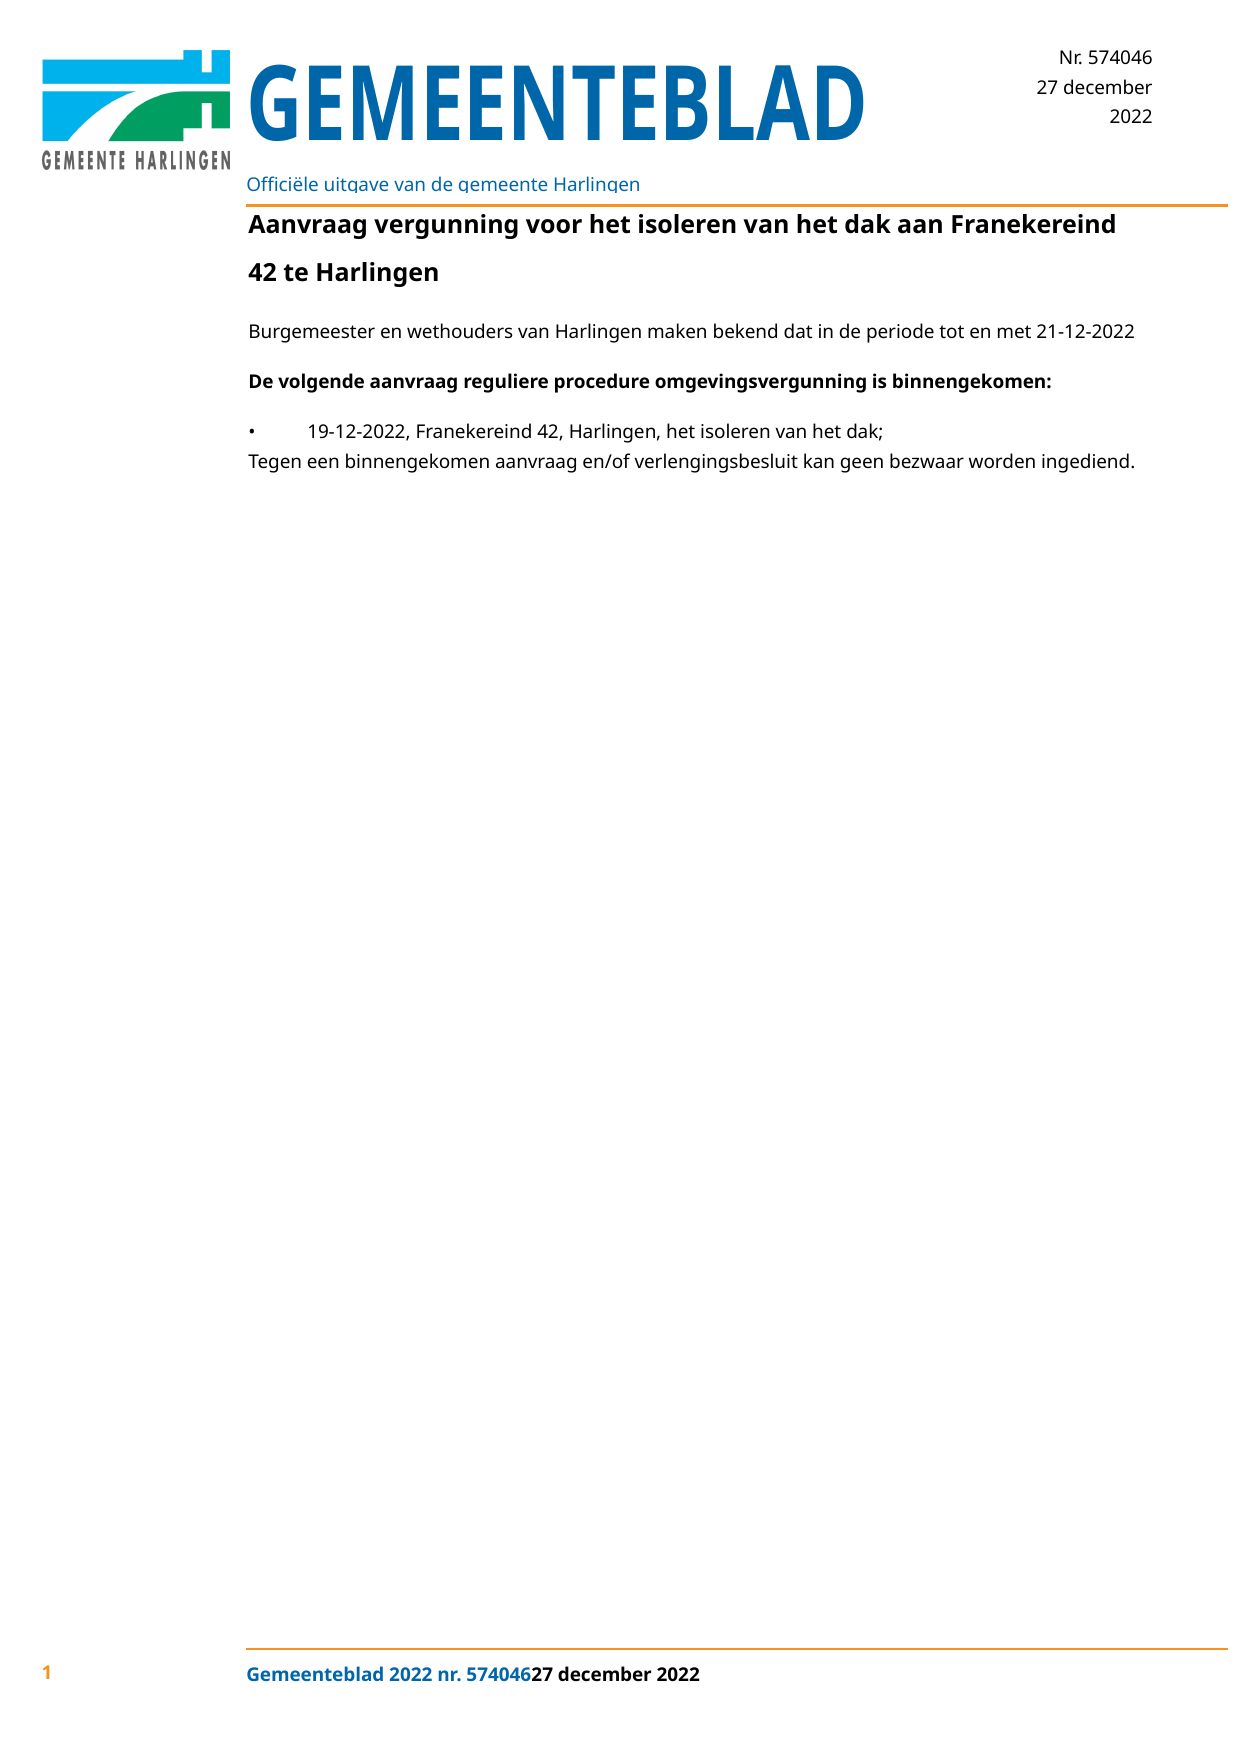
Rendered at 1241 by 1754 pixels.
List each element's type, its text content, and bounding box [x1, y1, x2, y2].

text Burgemeester en wethouders van Harlingen maken bekend dat in de periode tot en met 21-12-2022 [248, 318, 1152, 344]
text Aanvraag vergunning voor het isoleren van het dak aan Franekereind 42 te Harlingen [248, 207, 1152, 288]
text De volgende aanvraag reguliere procedure omgevingsvergunning is binnengekomen: [248, 368, 1152, 394]
picture [41, 47, 231, 172]
text Tegen een binnengekomen aanvraag en/of verlengingsbesluit kan geen bezwaar worden ingediend. [248, 448, 1152, 474]
list 19-12-2022, Franekereind 42, Harlingen, het isoleren van het dak; [248, 419, 1152, 444]
